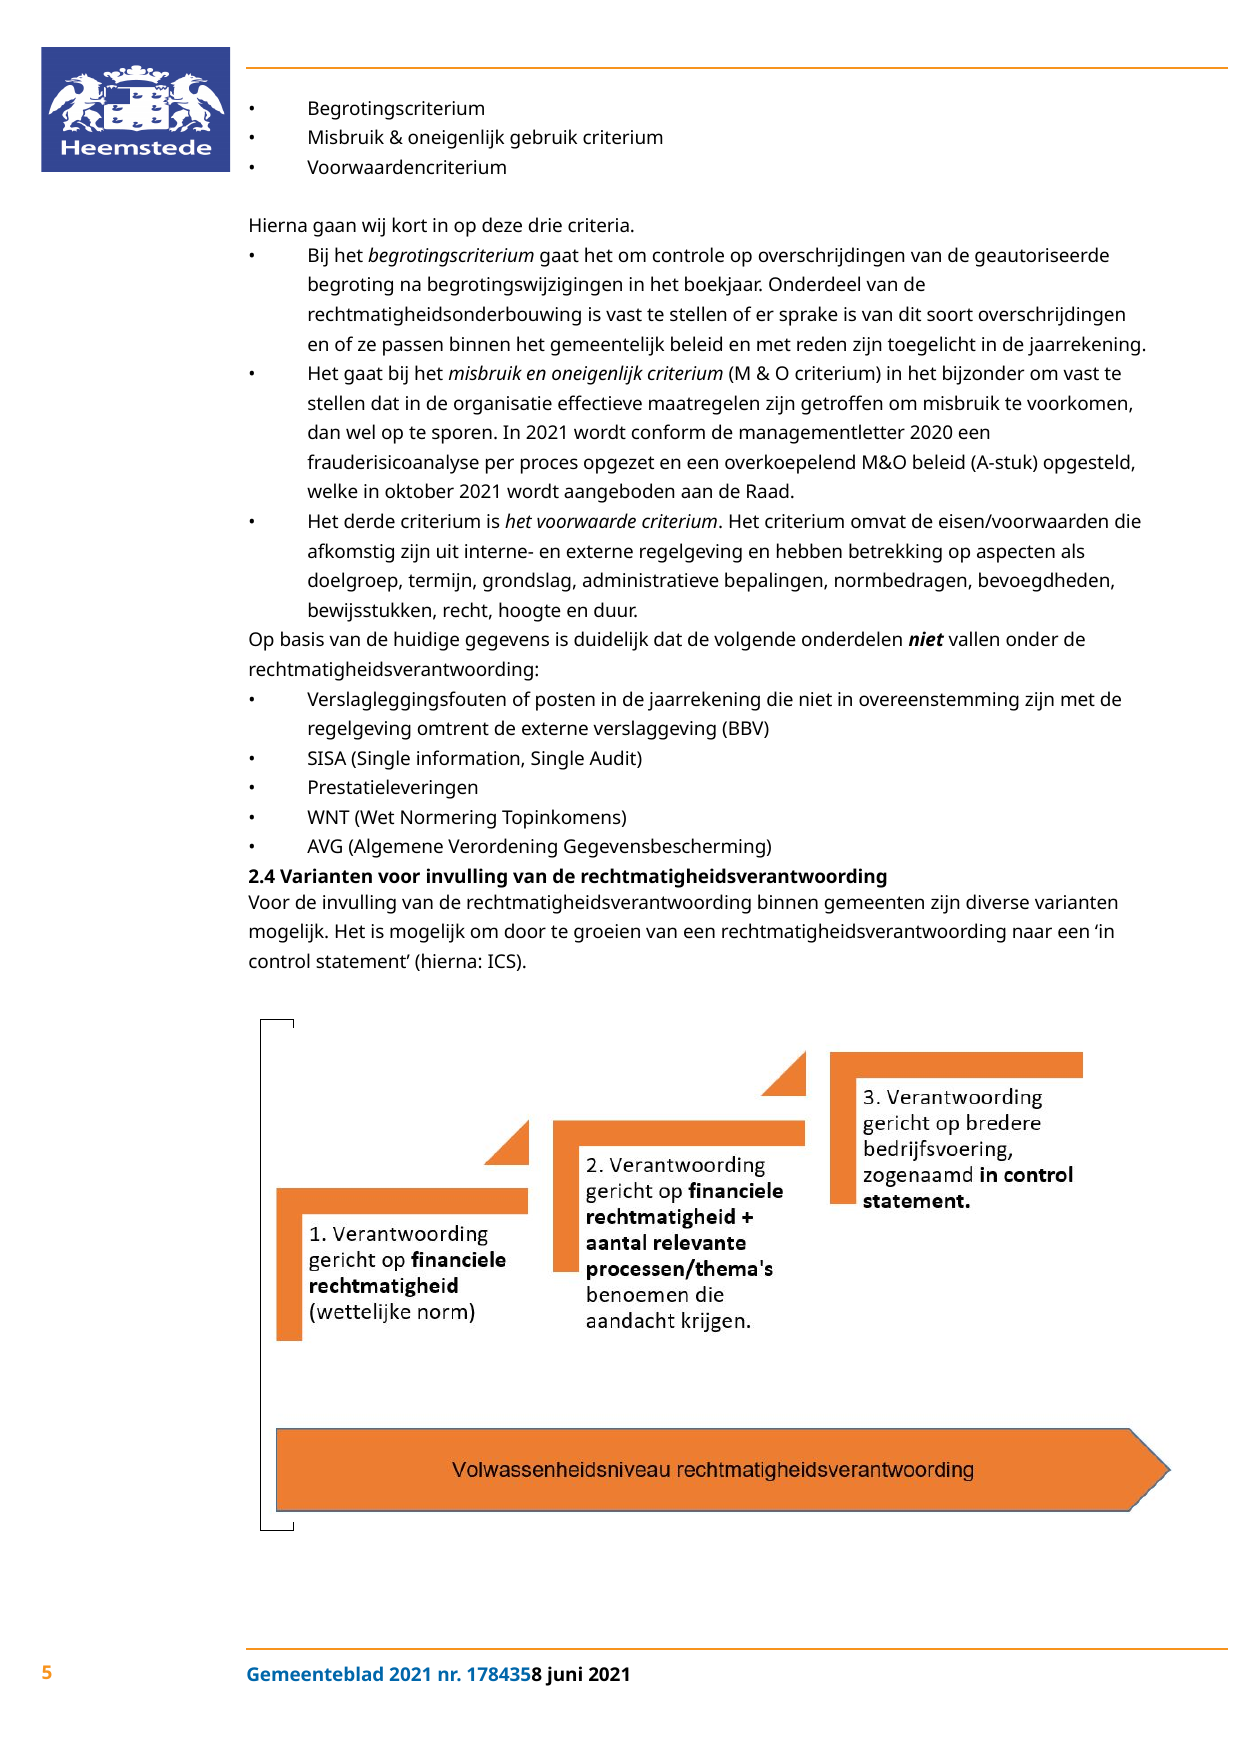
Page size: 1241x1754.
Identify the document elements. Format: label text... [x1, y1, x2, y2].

picture [268, 1028, 1173, 1522]
list Bij het begrotingscriterium gaat het om controle op overschrijdingen van de geautoriseerde begroting na begrotingswijzigingen in het boekjaar. Onderdeel van de rechtmatigheidsonderbouwing is vast te stellen of er sprake is van dit soort overschrijdingen en of ze passen binnen het gemeentelijk beleid en met reden zijn toegelicht in de jaarrekening. [248, 242, 1152, 357]
list Het gaat bij het misbruik en oneigenlijk criterium (M & O criterium) in het bijzonder om vast te stellen dat in de organisatie effectieve maatregelen zijn getroffen om misbruik te voorkomen, dan wel op te sporen. In 2021 wordt conform de managementletter 2020 een frauderisicoanalyse per proces opgezet en een overkoepelend M&O beleid (A-stuk) opgesteld, welke in oktober 2021 wordt aangeboden aan de Raad. [248, 360, 1152, 504]
text Op basis van de huidige gegevens is duidelijk dat de volgende onderdelen niet vallen onder de rechtmatigheidsverantwoording: [248, 627, 1152, 682]
list WNT (Wet Normering Topinkomens) [248, 804, 1152, 830]
list Prestatieleveringen [248, 774, 1152, 800]
list Verslagleggingsfouten of posten in de jaarrekening die niet in overeenstemming zijn met de regelgeving omtrent de externe verslaggeving (BBV) [248, 686, 1152, 741]
text 2.4 Varianten voor invulling van de rechtmatigheidsverantwoording [248, 863, 1152, 889]
list SISA (Single information, Single Audit) [248, 745, 1152, 771]
list Het derde criterium is het voorwaarde criterium. Het criterium omvat de eisen/voorwaarden die afkomstig zijn uit interne- en externe regelgeving en hebben betrekking op aspecten als doelgroep, termijn, grondslag, administratieve bepalingen, normbedragen, bevoegdheden, bewijsstukken, recht, hoogte en duur. [248, 508, 1152, 623]
table_header Begrotingscriterium Misbruik & oneigenlijk gebruik criterium Voorwaardencriterium [248, 95, 1152, 180]
picture [41, 47, 231, 172]
text Hierna gaan wij kort in op deze drie criteria. [248, 212, 1152, 238]
text Voor de invulling van de rechtmatigheidsverantwoording binnen gemeenten zijn diverse varianten mogelijk. Het is mogelijk om door te groeien van een rechtmatigheidsverantwoording naar een ‘in control statement’ (hierna: ICS). [248, 889, 1152, 974]
list AVG (Algemene Verordening Gegevensbescherming) [248, 834, 1152, 859]
